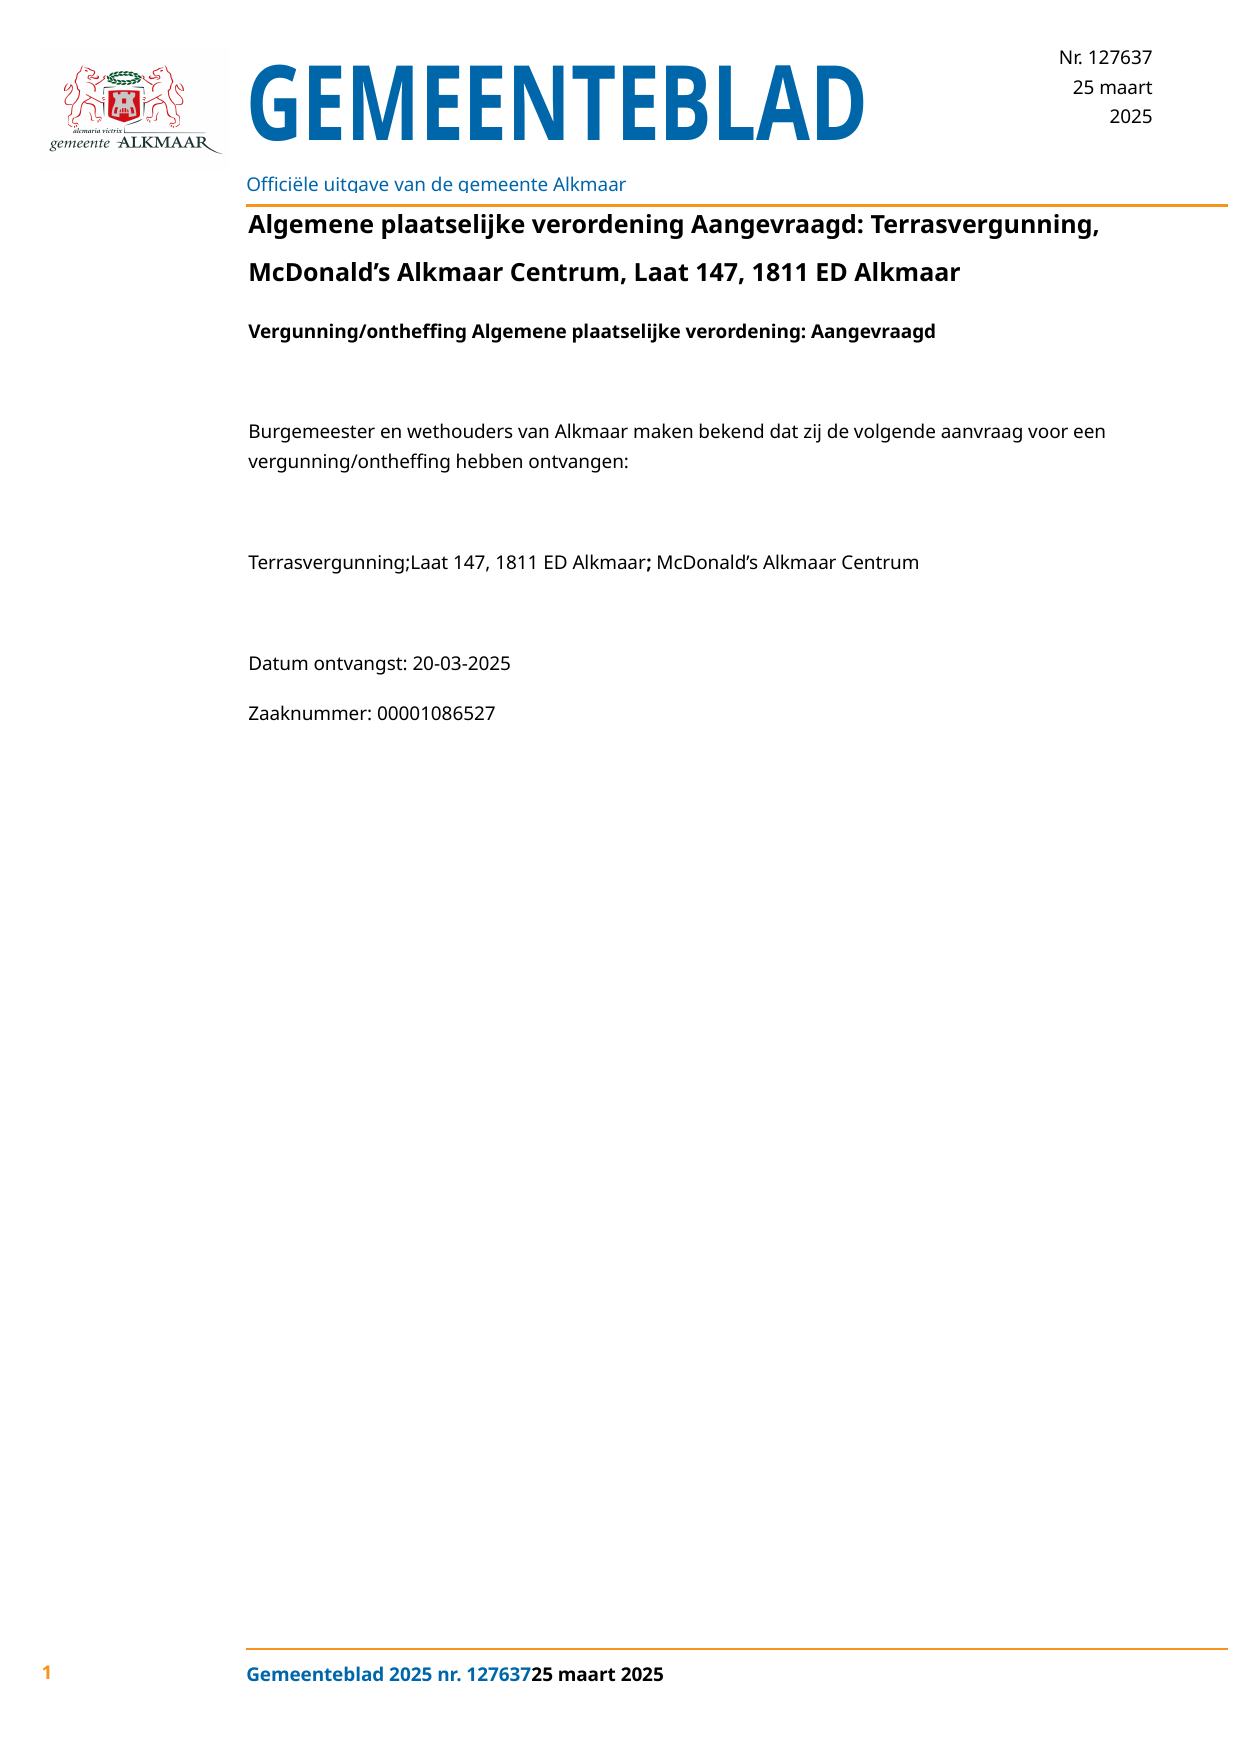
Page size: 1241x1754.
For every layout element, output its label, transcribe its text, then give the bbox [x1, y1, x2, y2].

text Zaaknummer: 00001086527 [248, 700, 1152, 726]
text Vergunning/ontheffing Algemene plaatselijke verordening: Aangevraagd [248, 318, 1152, 344]
text Burgemeester en wethouders van Alkmaar maken bekend dat zij de volgende aanvraag voor een vergunning/ontheffing hebben ontvangen: [248, 419, 1152, 474]
text Datum ontvangst: 20-03-2025 [248, 650, 1152, 676]
text Algemene plaatselijke verordening Aangevraagd: Terrasvergunning, McDonald’s Alkmaar Centrum, Laat 147, 1811 ED Alkmaar [248, 207, 1152, 288]
text Terrasvergunning;Laat 147, 1811 ED Alkmaar; McDonald’s Alkmaar Centrum [248, 549, 1152, 575]
picture [41, 47, 231, 172]
